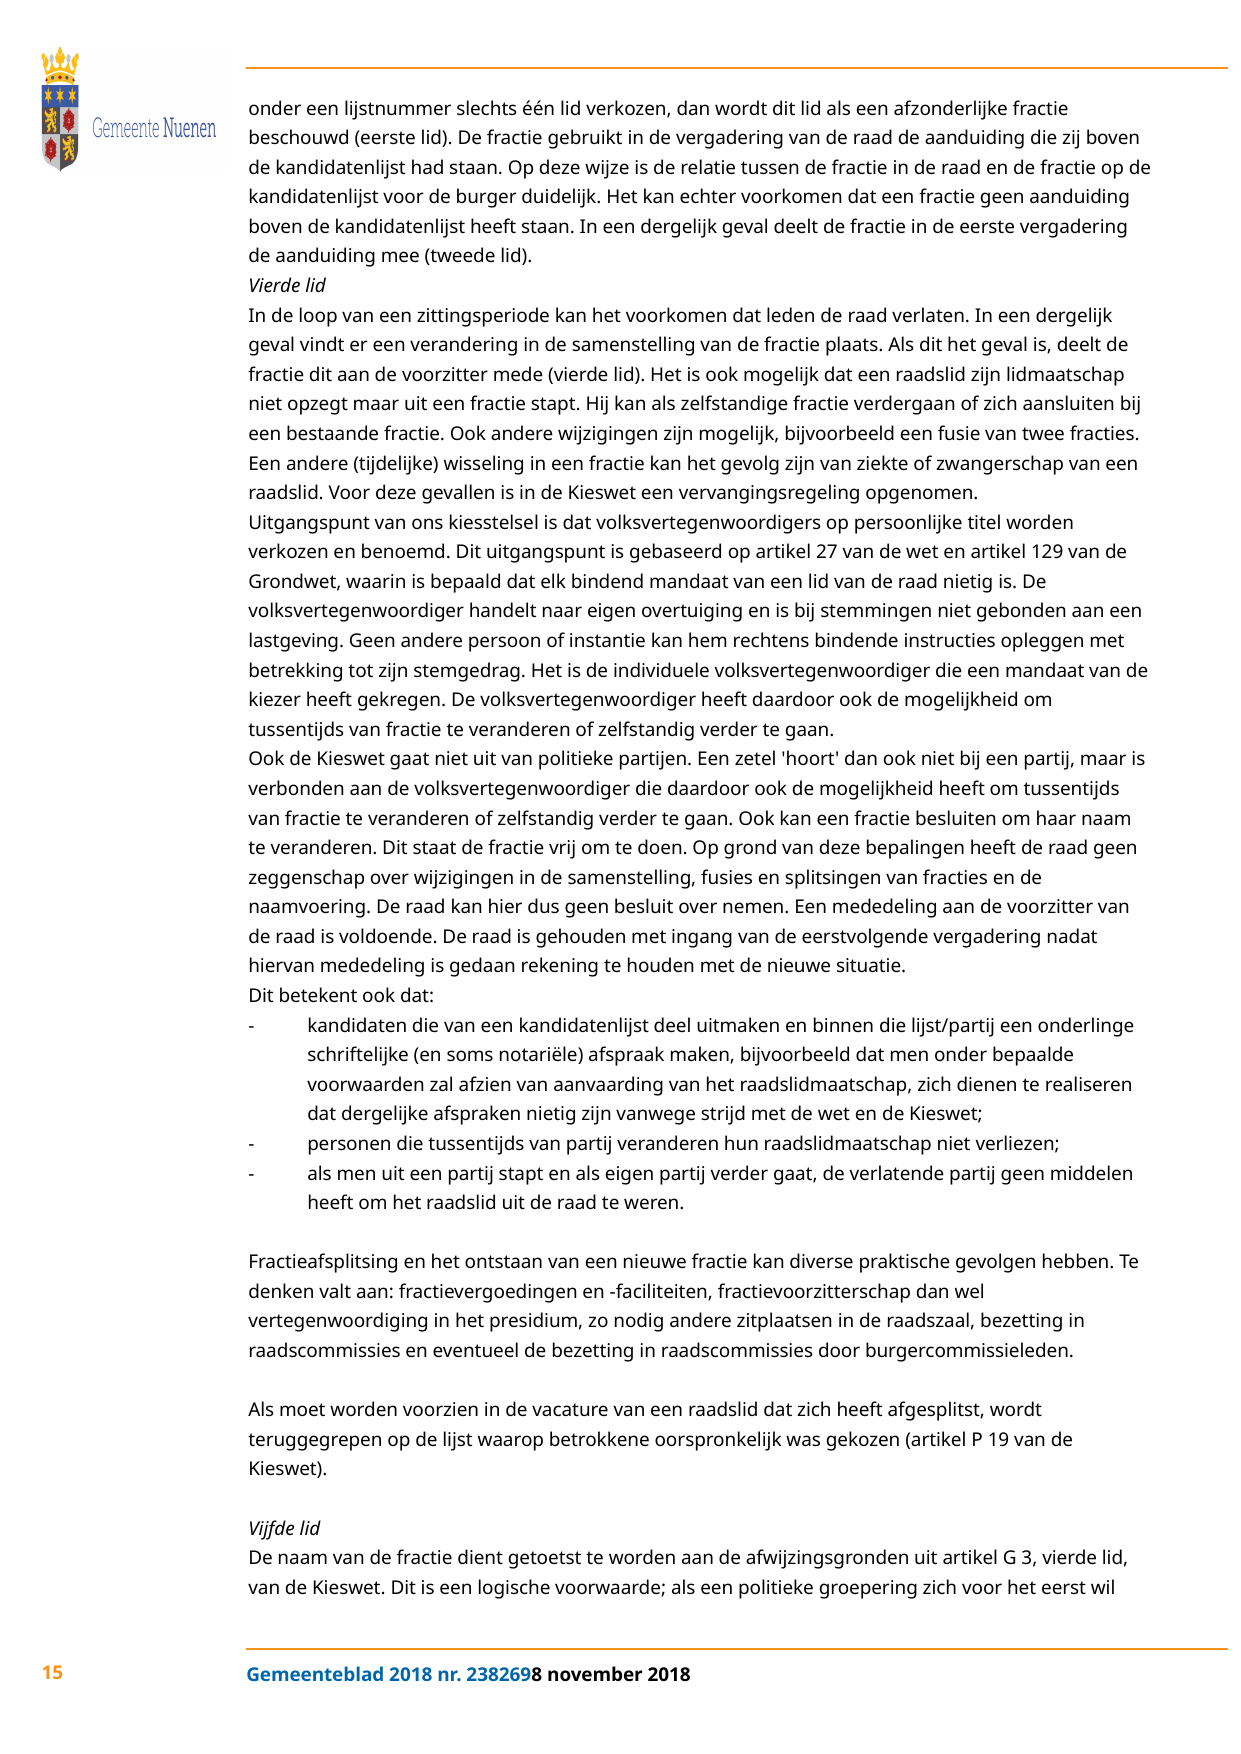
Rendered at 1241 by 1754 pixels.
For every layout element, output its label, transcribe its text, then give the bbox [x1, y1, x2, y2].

text Fractieafsplitsing en het ontstaan van een nieuwe fractie kan diverse praktische gevolgen hebben. Te denken valt aan: fractievergoedingen en -faciliteiten, fractievoorzitterschap dan wel vertegenwoordiging in het presidium, zo nodig andere zitplaatsen in de raadszaal, bezetting in raadscommissies en eventueel de bezetting in raadscommissies door burgercommissieleden. [248, 1248, 1152, 1363]
list als men uit een partij stapt en als eigen partij verder gaat, de verlatende partij geen middelen heeft om het raadslid uit de raad te weren. [248, 1160, 1152, 1215]
text De naam van de fractie dient getoetst te worden aan de afwijzingsgronden uit artikel G 3, vierde lid, van de Kieswet. Dit is een logische voorwaarde; als een politieke groepering zich voor het eerst wil [248, 1544, 1152, 1600]
text In de loop van een zittingsperiode kan het voorkomen dat leden de raad verlaten. In een dergelijk geval vindt er een verandering in de samenstelling van de fractie plaats. Als dit het geval is, deelt de fractie dit aan de voorzitter mede (vierde lid). Het is ook mogelijk dat een raadslid zijn lidmaatschap niet opzegt maar uit een fractie stapt. Hij kan als zelfstandige fractie verdergaan of zich aansluiten bij een bestaande fractie. Ook andere wijzigingen zijn mogelijk, bijvoorbeeld een fusie van twee fracties. Een andere (tijdelijke) wisseling in een fractie kan het gevolg zijn van ziekte of zwangerschap van een raadslid. Voor deze gevallen is in de Kieswet een vervangingsregeling opgenomen. [248, 302, 1152, 505]
text Uitgangspunt van ons kiesstelsel is dat volksvertegenwoordigers op persoonlijke titel worden verkozen en benoemd. Dit uitgangspunt is gebaseerd op artikel 27 van de wet en artikel 129 van de Grondwet, waarin is bepaald dat elk bindend mandaat van een lid van de raad nietig is. De volksvertegenwoordiger handelt naar eigen overtuiging en is bij stemmingen niet gebonden aan een lastgeving. Geen andere persoon of instantie kan hem rechtens bindende instructies opleggen met betrekking tot zijn stemgedrag. Het is de individuele volksvertegenwoordiger die een mandaat van de kiezer heeft gekregen. De volksvertegenwoordiger heeft daardoor ook de mogelijkheid om tussentijds van fractie te veranderen of zelfstandig verder te gaan. [248, 509, 1152, 742]
text Dit betekent ook dat: [248, 982, 1152, 1008]
text Vierde lid [248, 272, 1152, 298]
text Vijfde lid [248, 1515, 1152, 1541]
list kandidaten die van een kandidatenlijst deel uitmaken en binnen die lijst/partij een onderlinge schriftelijke (en soms notariële) afspraak maken, bijvoorbeeld dat men onder bepaalde voorwaarden zal afzien van aanvaarding van het raadslidmaatschap, zich dienen te realiseren dat dergelijke afspraken nietig zijn vanwege strijd met de wet en de Kieswet; [248, 1012, 1152, 1126]
text Als moet worden voorzien in de vacature van een raadslid dat zich heeft afgesplitst, wordt teruggegrepen op de lijst waarop betrokkene oorspronkelijk was gekozen (artikel P 19 van de Kieswet). [248, 1396, 1152, 1481]
list personen die tussentijds van partij veranderen hun raadslidmaatschap niet verliezen; [248, 1130, 1152, 1156]
text Ook de Kieswet gaat niet uit van politieke partijen. Een zetel 'hoort' dan ook niet bij een partij, maar is verbonden aan de volksvertegenwoordiger die daardoor ook de mogelijkheid heeft om tussentijds van fractie te veranderen of zelfstandig verder te gaan. Ook kan een fractie besluiten om haar naam te veranderen. Dit staat de fractie vrij om te doen. Op grond van deze bepalingen heeft de raad geen zeggenschap over wijzigingen in de samenstelling, fusies en splitsingen van fracties en de naamvoering. De raad kan hier dus geen besluit over nemen. Een mededeling aan de voorzitter van de raad is voldoende. De raad is gehouden met ingang van de eerstvolgende vergadering nadat hiervan mededeling is gedaan rekening te houden met de nieuwe situatie. [248, 746, 1152, 978]
picture [41, 47, 231, 172]
text onder een lijstnummer slechts één lid verkozen, dan wordt dit lid als een afzonderlijke fractie beschouwd (eerste lid). De fractie gebruikt in de vergadering van de raad de aanduiding die zij boven de kandidatenlijst had staan. Op deze wijze is de relatie tussen de fractie in de raad en de fractie op de kandidatenlijst voor de burger duidelijk. Het kan echter voorkomen dat een fractie geen aanduiding boven de kandidatenlijst heeft staan. In een dergelijk geval deelt de fractie in de eerste vergadering de aanduiding mee (tweede lid). [248, 95, 1152, 268]
